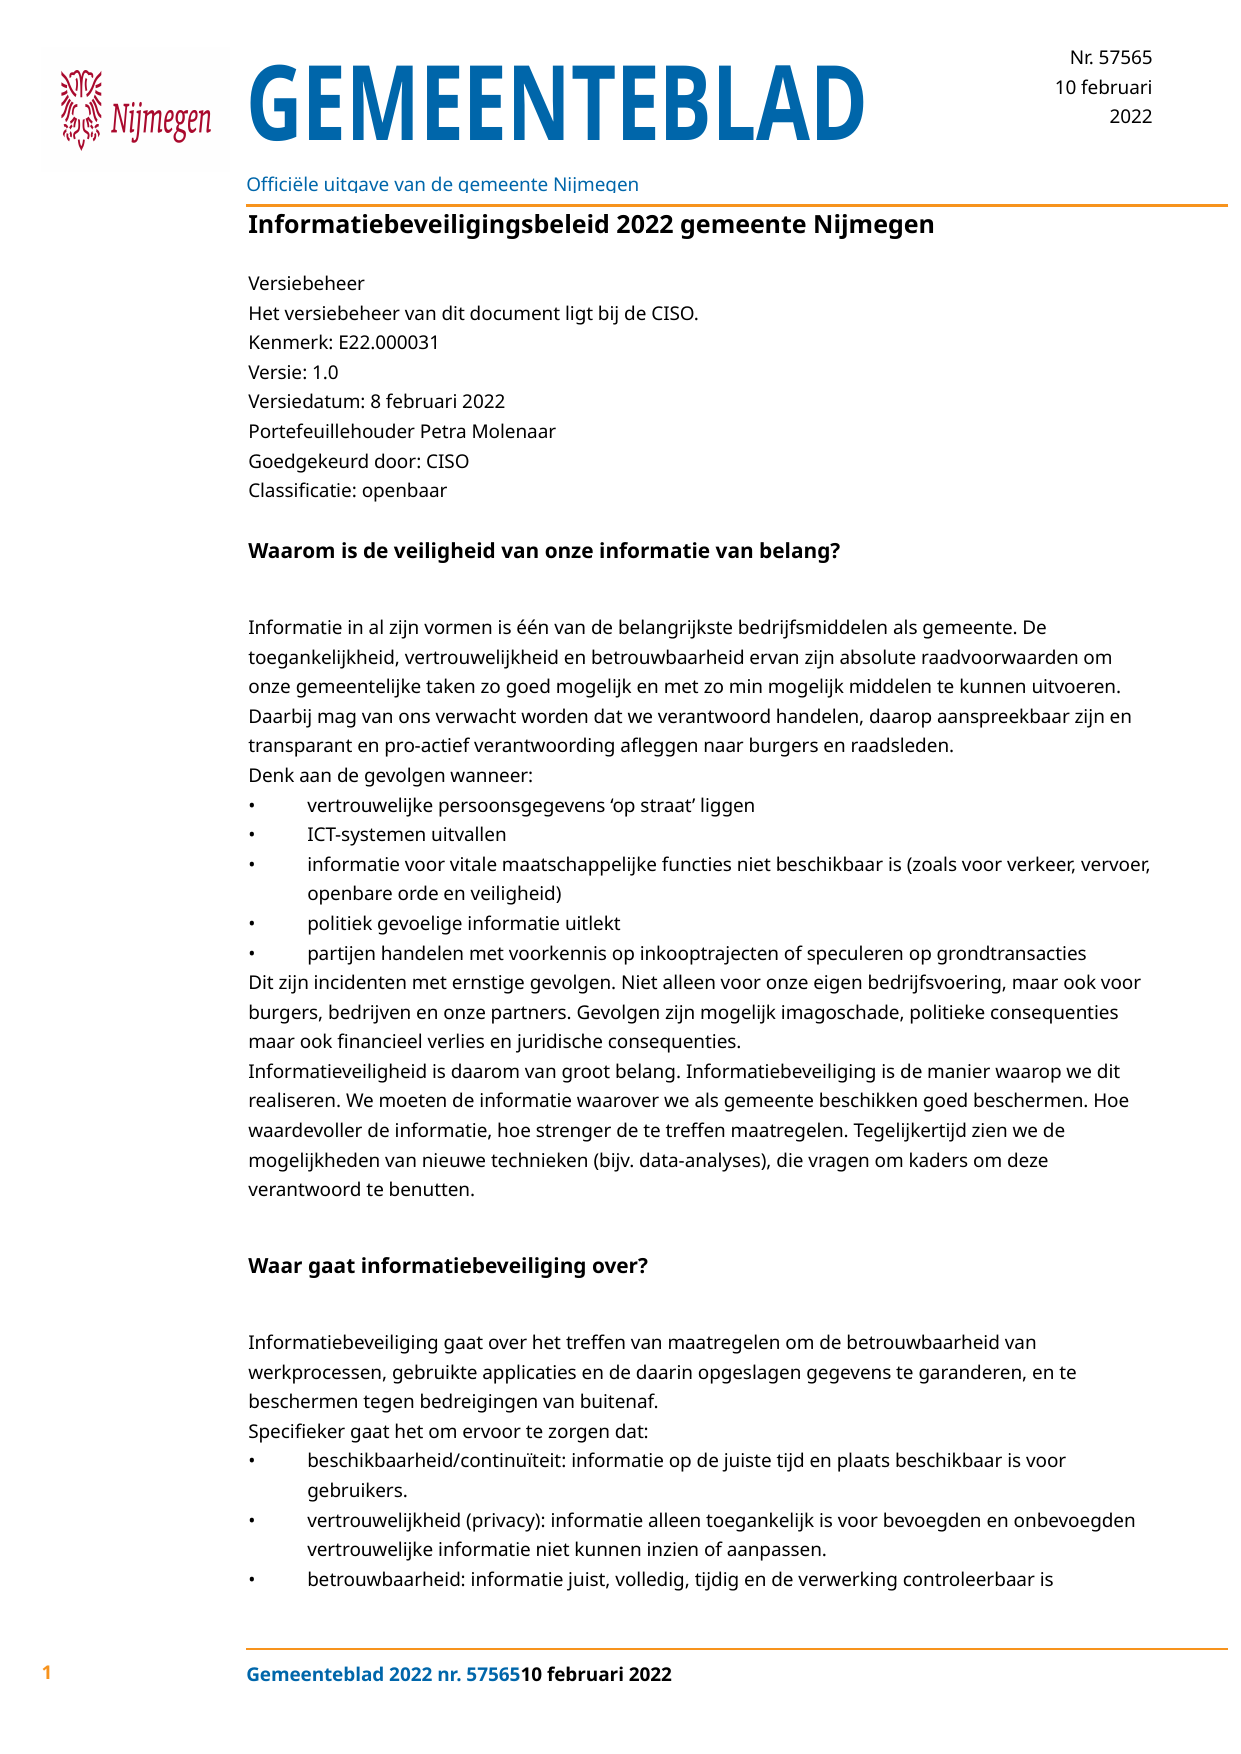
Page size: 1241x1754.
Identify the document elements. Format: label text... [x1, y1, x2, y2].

text Kenmerk: E22.000031 [248, 329, 1152, 355]
text Waarom is de veiligheid van onze informatie van belang? [248, 537, 1152, 565]
text Goedgekeurd door: CISO [248, 448, 1152, 473]
list vertrouwelijkheid (privacy): informatie alleen toegankelijk is voor bevoegden en onbevoegden vertrouwelijke informatie niet kunnen inzien of aanpassen. [248, 1507, 1152, 1562]
text Versiedatum: 8 februari 2022 [248, 389, 1152, 414]
text Het versiebeheer van dit document ligt bij de CISO. [248, 300, 1152, 326]
text Dit zijn incidenten met ernstige gevolgen. Niet alleen voor onze eigen bedrijfsvoering, maar ook voor burgers, bedrijven en onze partners. Gevolgen zijn mogelijk imagoschade, politieke consequenties maar ook financieel verlies en juridische consequenties. [248, 969, 1152, 1054]
text Versiebeheer [248, 270, 1152, 296]
text Waar gaat informatiebeveiliging over? [248, 1252, 1152, 1280]
text Specifieker gaat het om ervoor te zorgen dat: [248, 1418, 1152, 1444]
text Portefeuillehouder Petra Molenaar [248, 418, 1152, 444]
list partijen handelen met voorkennis op inkooptrajecten of speculeren op grondtransacties [248, 940, 1152, 965]
text Informatiebeveiliging gaat over het treffen van maatregelen om de betrouwbaarheid van werkprocessen, gebruikte applicaties en de daarin opgeslagen gegevens te garanderen, en te beschermen tegen bedreigingen van buitenaf. [248, 1329, 1152, 1414]
text Versie: 1.0 [248, 359, 1152, 385]
text Informatieveiligheid is daarom van groot belang. Informatiebeveiliging is de manier waarop we dit realiseren. We moeten de informatie waarover we als gemeente beschikken goed beschermen. Hoe waardevoller de informatie, hoe strenger de te treffen maatregelen. Tegelijkertijd zien we de mogelijkheden van nieuwe technieken (bijv. data-analyses), die vragen om kaders om deze verantwoord te benutten. [248, 1058, 1152, 1202]
text Informatiebeveiligingsbeleid 2022 gemeente Nijmegen [248, 207, 1152, 241]
text Classificatie: openbaar [248, 477, 1152, 503]
list vertrouwelijke persoonsgegevens ‘op straat’ liggen [248, 792, 1152, 817]
list beschikbaarheid/continuïteit: informatie op de juiste tijd en plaats beschikbaar is voor gebruikers. [248, 1448, 1152, 1503]
text Denk aan de gevolgen wanneer: [248, 762, 1152, 788]
list informatie voor vitale maatschappelijke functies niet beschikbaar is (zoals voor verkeer, vervoer, openbare orde en veiligheid) [248, 851, 1152, 906]
picture [41, 47, 231, 172]
list ICT-systemen uitvallen [248, 821, 1152, 847]
list politiek gevoelige informatie uitlekt [248, 910, 1152, 936]
list betrouwbaarheid: informatie juist, volledig, tijdig en de verwerking controleerbaar is [248, 1566, 1152, 1592]
text Informatie in al zijn vormen is één van de belangrijkste bedrijfsmiddelen als gemeente. De toegankelijkheid, vertrouwelijkheid en betrouwbaarheid ervan zijn absolute raadvoorwaarden om onze gemeentelijke taken zo goed mogelijk en met zo min mogelijk middelen te kunnen uitvoeren. Daarbij mag van ons verwacht worden dat we verantwoord handelen, daarop aanspreekbaar zijn en transparant en pro-actief verantwoording afleggen naar burgers en raadsleden. [248, 614, 1152, 758]
